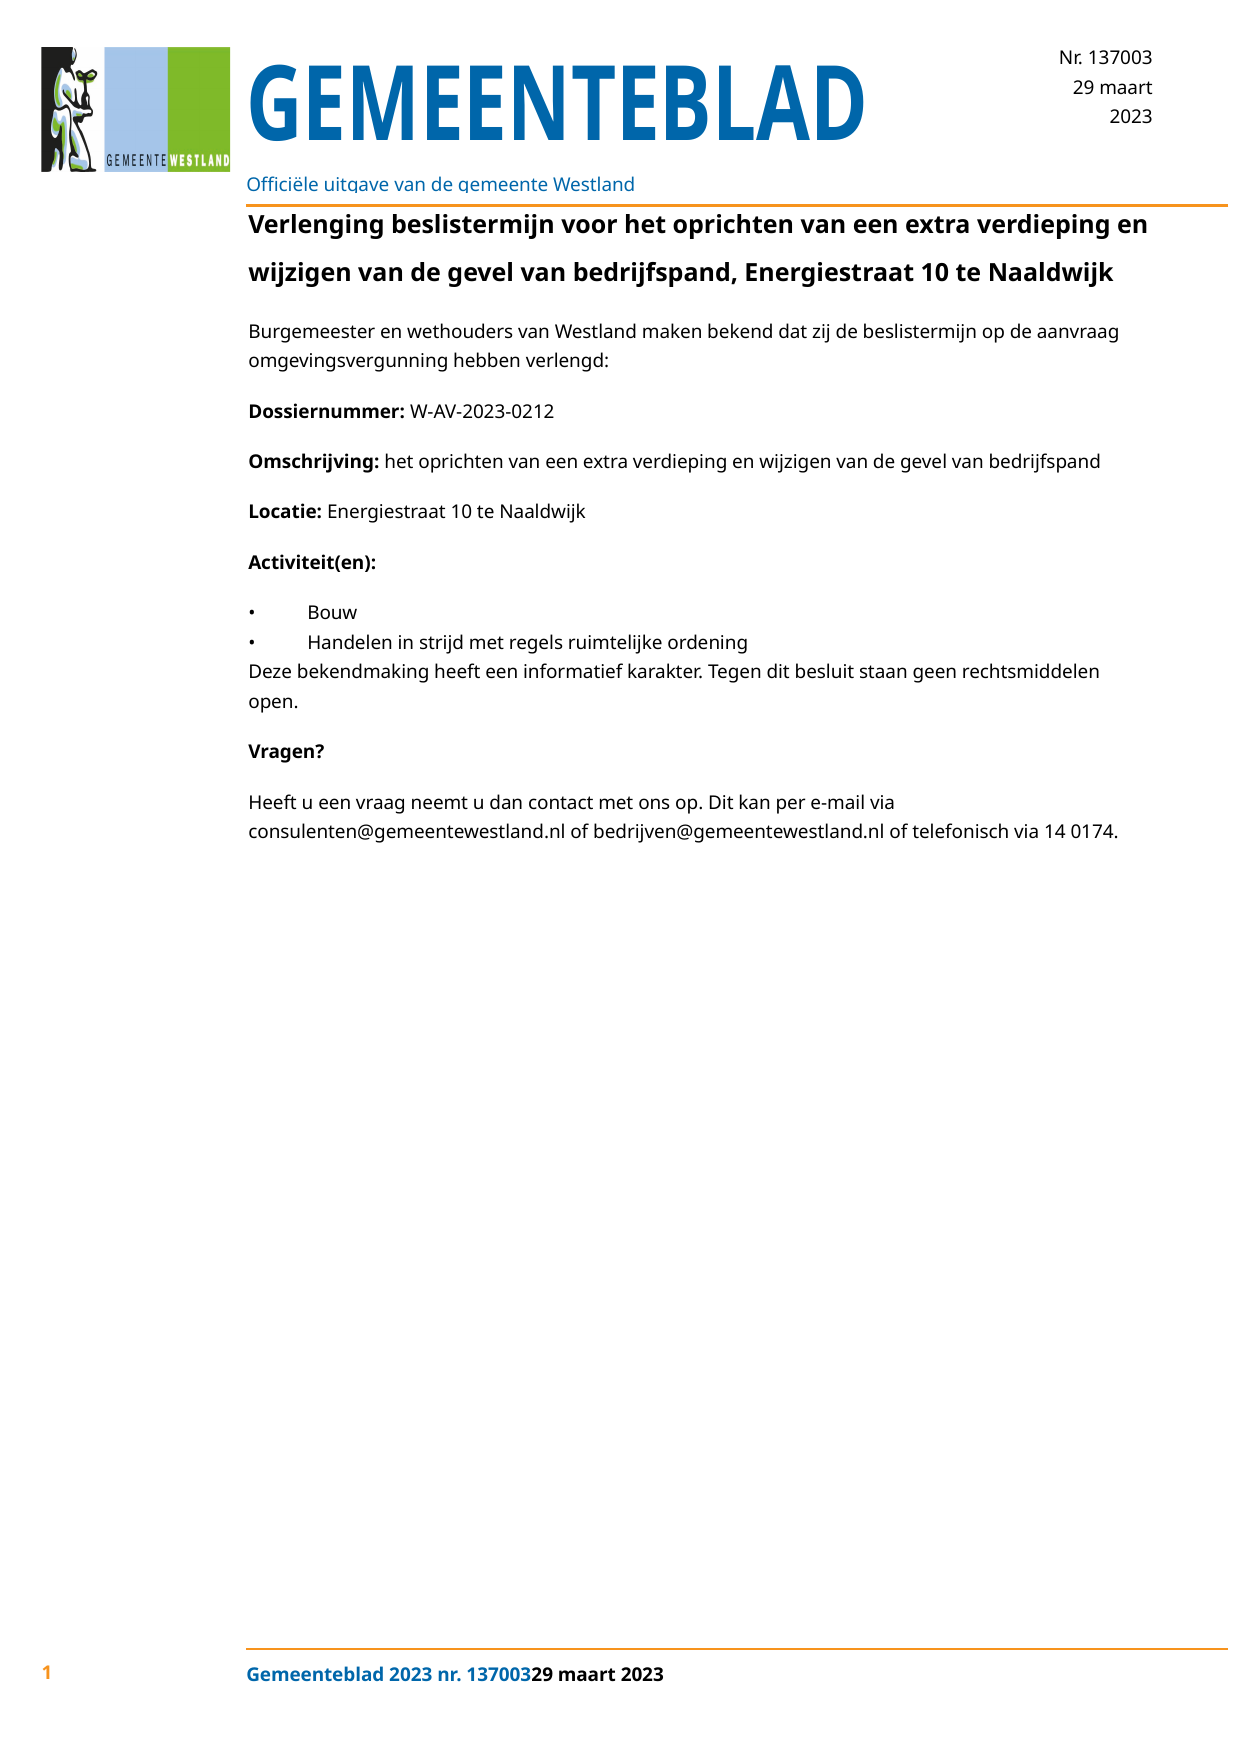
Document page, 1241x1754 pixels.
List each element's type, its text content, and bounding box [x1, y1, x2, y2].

text Burgemeester en wethouders van Westland maken bekend dat zij de beslistermijn op de aanvraag omgevingsvergunning hebben verlengd: [248, 318, 1152, 373]
text Vragen? [248, 739, 1152, 764]
text Omschrijving: het oprichten van een extra verdieping en wijzigen van de gevel van bedrijfspand [248, 448, 1152, 474]
text Activiteit(en): [248, 549, 1152, 575]
list Handelen in strijd met regels ruimtelijke ordening [248, 629, 1152, 655]
picture [41, 47, 231, 172]
text Deze bekendmaking heeft een informatief karakter. Tegen dit besluit staan geen rechtsmiddelen open. [248, 659, 1152, 714]
text Verlenging beslistermijn voor het oprichten van een extra verdieping en wijzigen van de gevel van bedrijfspand, Energiestraat 10 te Naaldwijk [248, 207, 1152, 288]
list Bouw [248, 599, 1152, 625]
text Heeft u een vraag neemt u dan contact met ons op. Dit kan per e-mail via consulenten@gemeentewestland.nl of bedrijven@gemeentewestland.nl of telefonisch via 14 0174. [248, 789, 1152, 844]
text Dossiernummer: W-AV-2023-0212 [248, 398, 1152, 424]
text Locatie: Energiestraat 10 te Naaldwijk [248, 499, 1152, 524]
